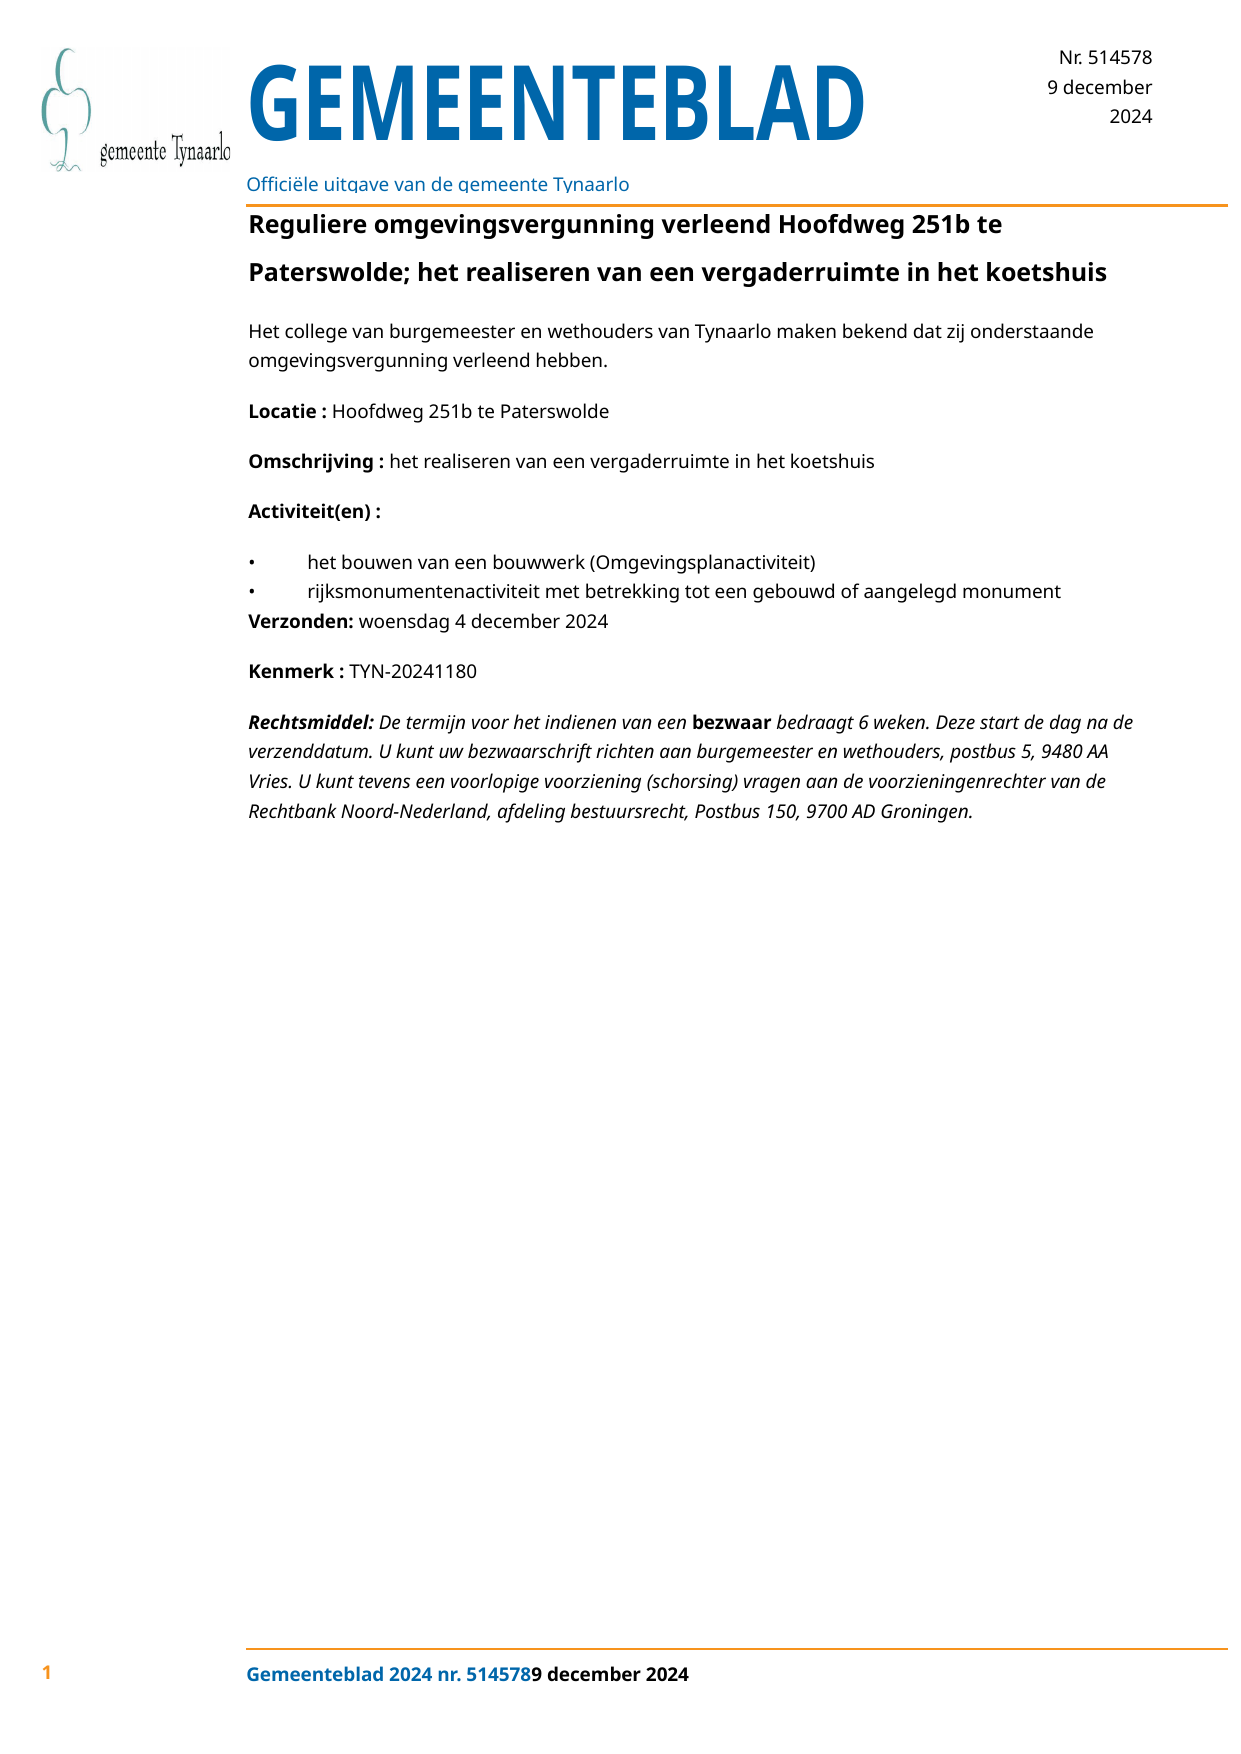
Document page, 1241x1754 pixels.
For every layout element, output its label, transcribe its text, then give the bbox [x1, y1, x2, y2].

picture [41, 47, 231, 172]
text Activiteit(en) : [248, 499, 1152, 524]
text Kenmerk : TYN-20241180 [248, 659, 1152, 684]
text Locatie : Hoofdweg 251b te Paterswolde [248, 398, 1152, 424]
text Het college van burgemeester en wethouders van Tynaarlo maken bekend dat zij onderstaande omgevingsvergunning verleend hebben. [248, 318, 1152, 373]
text Rechtsmiddel: De termijn voor het indienen van een bezwaar bedraagt 6 weken. Deze start de dag na de verzenddatum. U kunt uw bezwaarschrift richten aan burgemeester en wethouders, postbus 5, 9480 AA Vries. U kunt tevens een voorlopige voorziening (schorsing) vragen aan de voorzieningenrechter van de Rechtbank Noord-Nederland, afdeling bestuursrecht, Postbus 150, 9700 AD Groningen. [248, 709, 1152, 824]
list het bouwen van een bouwwerk (Omgevingsplanactiviteit) [248, 549, 1152, 575]
text Reguliere omgevingsvergunning verleend Hoofdweg 251b te Paterswolde; het realiseren van een vergaderruimte in het koetshuis [248, 207, 1152, 288]
text Omschrijving : het realiseren van een vergaderruimte in het koetshuis [248, 448, 1152, 474]
text Verzonden: woensdag 4 december 2024 [248, 608, 1152, 634]
list rijksmonumentenactiviteit met betrekking tot een gebouwd of aangelegd monument [248, 579, 1152, 604]
